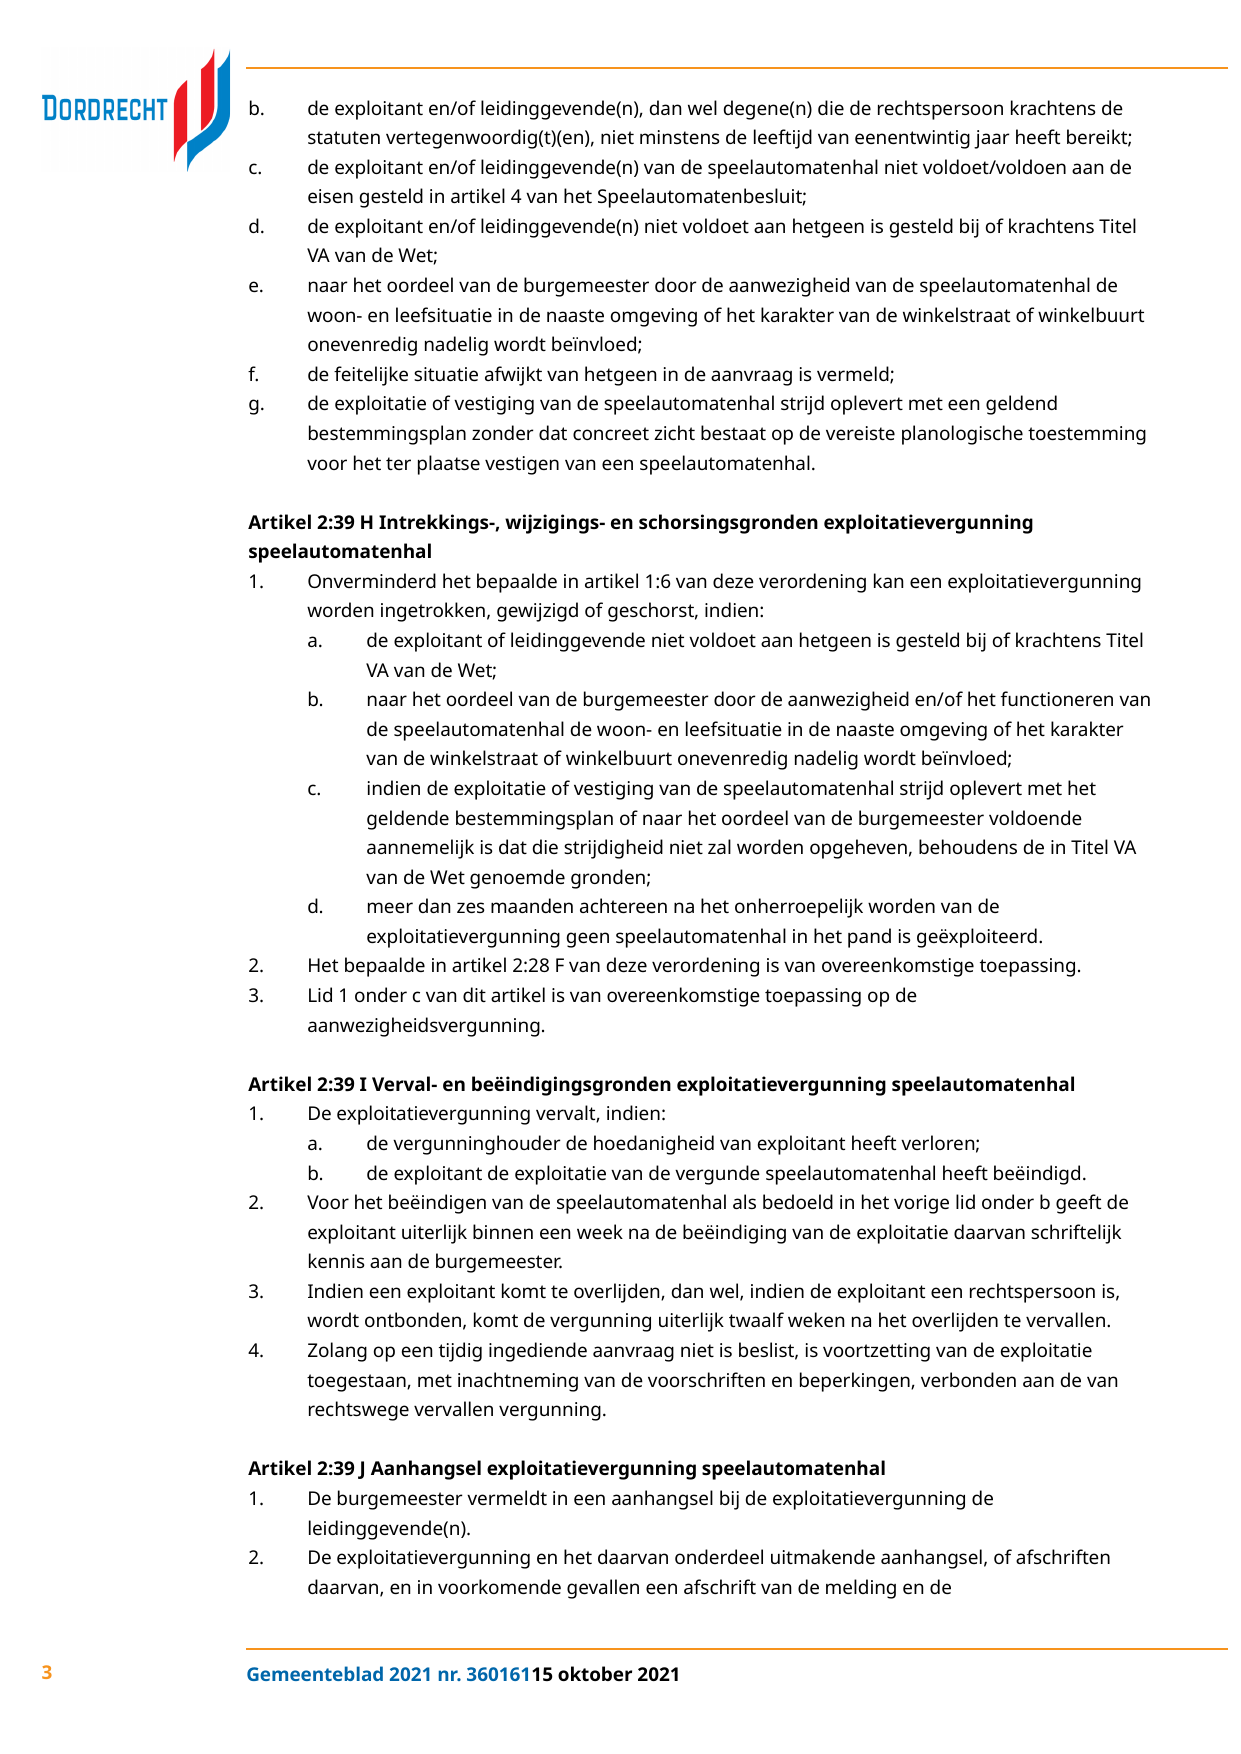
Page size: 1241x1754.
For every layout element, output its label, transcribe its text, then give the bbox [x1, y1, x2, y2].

list De exploitatievergunning vervalt, indien: [248, 1101, 1152, 1126]
list de exploitatie of vestiging van de speelautomatenhal strijd oplevert met een geldend bestemmingsplan zonder dat concreet zicht bestaat op de vereiste planologische toestemming voor het ter plaatse vestigen van een speelautomatenhal. [248, 391, 1152, 476]
list Lid 1 onder c van dit artikel is van overeenkomstige toepassing op de aanwezigheidsvergunning. [248, 982, 1152, 1038]
text Artikel 2:39 H Intrekkings-, wijzigings- en schorsingsgronden exploitatievergunning speelautomatenhal [248, 509, 1152, 564]
list Zolang op een tijdig ingediende aanvraag niet is beslist, is voortzetting van de exploitatie toegestaan, met inachtneming van de voorschriften en beperkingen, verbonden aan de van rechtswege vervallen vergunning. [248, 1337, 1152, 1422]
text Artikel 2:39 J Aanhangsel exploitatievergunning speelautomatenhal [248, 1456, 1152, 1481]
list Indien een exploitant komt te overlijden, dan wel, indien de exploitant een rechtspersoon is, wordt ontbonden, komt de vergunning uiterlijk twaalf weken na het overlijden te vervallen. [248, 1278, 1152, 1333]
list Het bepaalde in artikel 2:28 F van deze verordening is van overeenkomstige toepassing. [248, 953, 1152, 978]
list indien de exploitatie of vestiging van de speelautomatenhal strijd oplevert met het geldende bestemmingsplan of naar het oordeel van de burgemeester voldoende aannemelijk is dat die strijdigheid niet zal worden opgeheven, behoudens de in Titel VA van de Wet genoemde gronden; [307, 775, 1152, 890]
list de feitelijke situatie afwijkt van hetgeen in de aanvraag is vermeld; [248, 361, 1152, 387]
list de exploitant of leidinggevende niet voldoet aan hetgeen is gesteld bij of krachtens Titel VA van de Wet; [307, 627, 1152, 683]
list Voor het beëindigen van de speelautomatenhal als bedoeld in het vorige lid onder b geeft de exploitant uiterlijk binnen een week na de beëindiging van de exploitatie daarvan schriftelijk kennis aan de burgemeester. [248, 1189, 1152, 1274]
list de exploitant en/of leidinggevende(n) van de speelautomatenhal niet voldoet/voldoen aan de eisen gesteld in artikel 4 van het Speelautomatenbesluit; [248, 154, 1152, 209]
list de exploitant en/of leidinggevende(n) niet voldoet aan hetgeen is gesteld bij of krachtens Titel VA van de Wet; [248, 213, 1152, 268]
list De exploitatievergunning en het daarvan onderdeel uitmakende aanhangsel, of afschriften daarvan, en in voorkomende gevallen een afschrift van de melding en de [248, 1544, 1152, 1600]
list naar het oordeel van de burgemeester door de aanwezigheid van de speelautomatenhal de woon- en leefsituatie in de naaste omgeving of het karakter van de winkelstraat of winkelbuurt onevenredig nadelig wordt beïnvloed; [248, 272, 1152, 357]
list meer dan zes maanden achtereen na het onherroepelijk worden van de exploitatievergunning geen speelautomatenhal in het pand is geëxploiteerd. [307, 893, 1152, 949]
list de vergunninghouder de hoedanigheid van exploitant heeft verloren; [307, 1130, 1152, 1156]
list Onverminderd het bepaalde in artikel 1:6 van deze verordening kan een exploitatievergunning worden ingetrokken, gewijzigd of geschorst, indien: [248, 568, 1152, 623]
list de exploitant de exploitatie van de vergunde speelautomatenhal heeft beëindigd. [307, 1160, 1152, 1186]
picture [41, 47, 231, 172]
text Artikel 2:39 I Verval- en beëindigingsgronden exploitatievergunning speelautomatenhal [248, 1071, 1152, 1097]
list naar het oordeel van de burgemeester door de aanwezigheid en/of het functioneren van de speelautomatenhal de woon- en leefsituatie in de naaste omgeving of het karakter van de winkelstraat of winkelbuurt onevenredig nadelig wordt beïnvloed; [307, 686, 1152, 771]
list De burgemeester vermeldt in een aanhangsel bij de exploitatievergunning de leidinggevende(n). [248, 1485, 1152, 1541]
list de exploitant en/of leidinggevende(n), dan wel degene(n) die de rechtspersoon krachtens de statuten vertegenwoordig(t)(en), niet minstens de leeftijd van eenentwintig jaar heeft bereikt; [248, 95, 1152, 150]
